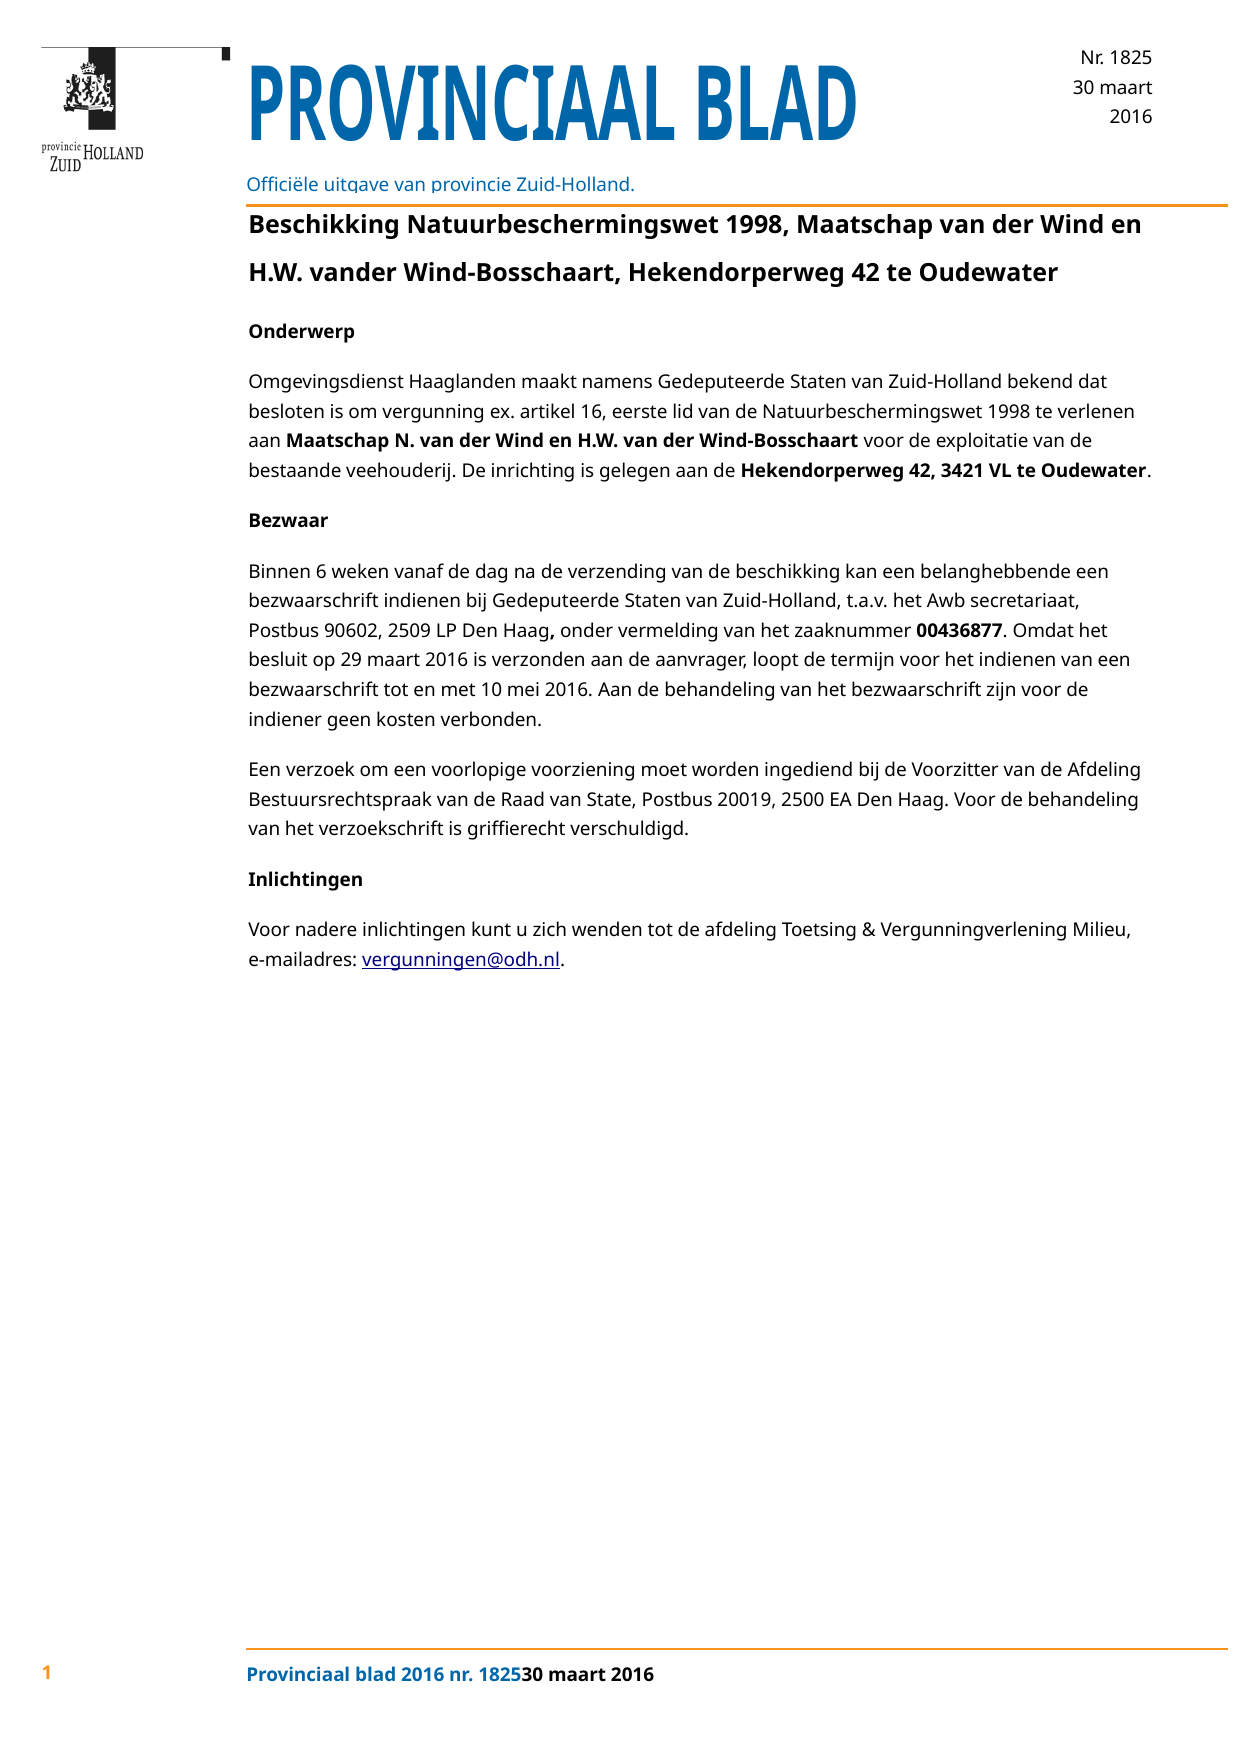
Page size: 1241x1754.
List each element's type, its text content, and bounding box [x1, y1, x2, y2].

text Onderwerp [248, 318, 1152, 344]
text Binnen 6 weken vanaf de dag na de verzending van de beschikking kan een belanghebbende een bezwaarschrift indienen bij Gedeputeerde Staten van Zuid-Holland, t.a.v. het Awb secretariaat, Postbus 90602, 2509 LP Den Haag, onder vermelding van het zaaknummer 00436877. Omdat het besluit op 29 maart 2016 is verzonden aan de aanvrager, loopt de termijn voor het indienen van een bezwaarschrift tot en met 10 mei 2016. Aan de behandeling van het bezwaarschrift zijn voor de indiener geen kosten verbonden. [248, 558, 1152, 732]
text Inlichtingen [248, 866, 1152, 892]
text Beschikking Natuurbeschermingswet 1998, Maatschap van der Wind en H.W. vander Wind-Bosschaart, Hekendorperweg 42 te Oudewater [248, 207, 1152, 288]
text Bezwaar [248, 507, 1152, 533]
text Voor nadere inlichtingen kunt u zich wenden tot de afdeling Toetsing & Vergunningverlening Milieu, e-mailadres: vergunningen@odh.nl. [248, 916, 1152, 972]
picture [41, 47, 231, 172]
text Een verzoek om een voorlopige voorziening moet worden ingediend bij de Voorzitter van de Afdeling Bestuursrechtspraak van de Raad van State, Postbus 20019, 2500 EA Den Haag. Voor de behandeling van het verzoekschrift is griffierecht verschuldigd. [248, 756, 1152, 841]
text Omgevingsdienst Haaglanden maakt namens Gedeputeerde Staten van Zuid-Holland bekend dat besloten is om vergunning ex. artikel 16, eerste lid van de Natuurbeschermingswet 1998 te verlenen aan Maatschap N. van der Wind en H.W. van der Wind-Bosschaart voor de exploitatie van de bestaande veehouderij. De inrichting is gelegen aan de Hekendorperweg 42, 3421 VL te Oudewater. [248, 368, 1152, 483]
